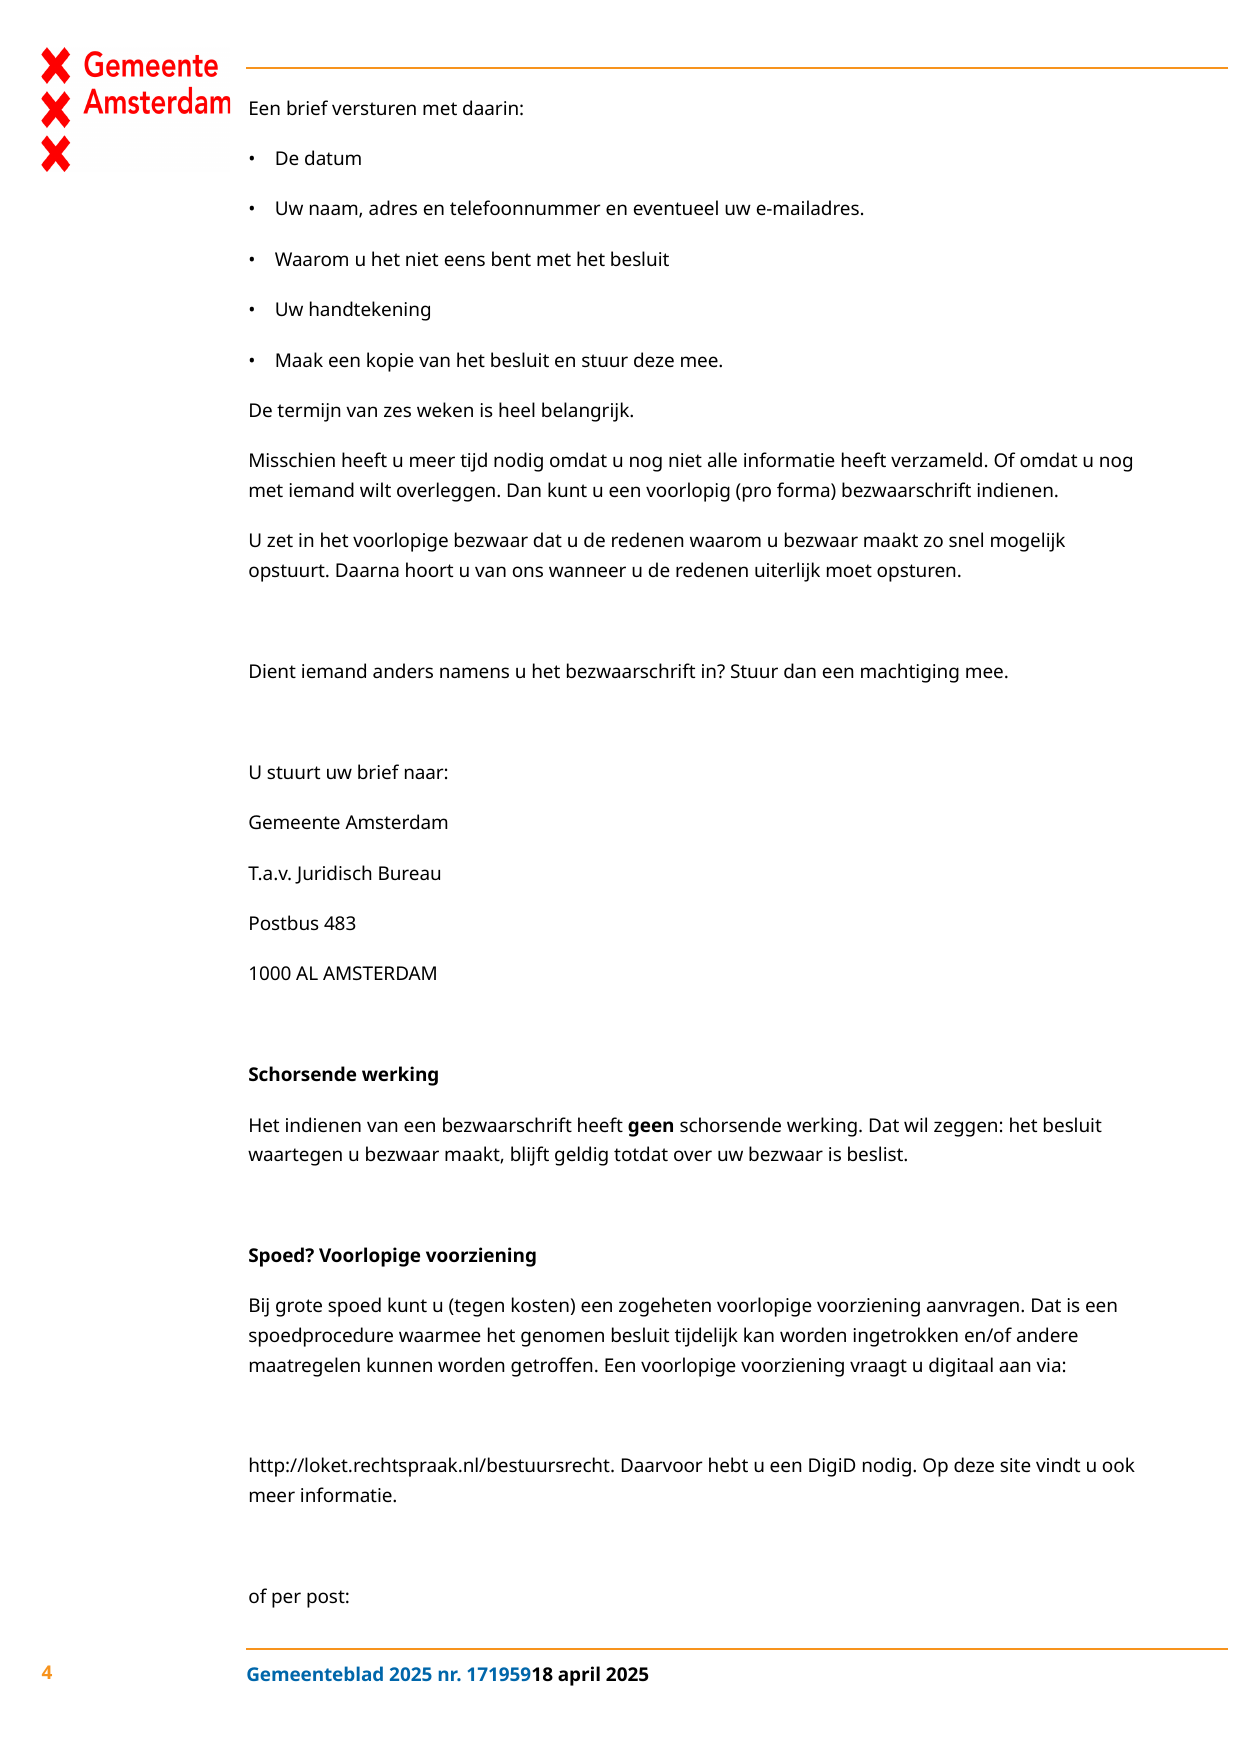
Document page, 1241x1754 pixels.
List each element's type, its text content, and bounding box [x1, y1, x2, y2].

picture [41, 47, 231, 172]
text http://loket.rechtspraak.nl/bestuursrecht. Daarvoor hebt u een DigiD nodig. Op deze site vindt u ook meer informatie. [248, 1453, 1152, 1508]
text Schorsende werking [248, 1061, 1152, 1087]
text De termijn van zes weken is heel belangrijk. [248, 397, 1152, 423]
text of per post: [248, 1583, 1152, 1609]
text 1000 AL AMSTERDAM [248, 961, 1152, 986]
text • Waarom u het niet eens bent met het besluit [248, 246, 1152, 272]
text U stuurt uw brief naar: [248, 759, 1152, 785]
text Bij grote spoed kunt u (tegen kosten) een zogeheten voorlopige voorziening aanvragen. Dat is een spoedprocedure waarmee het genomen besluit tijdelijk kan worden ingetrokken en/of andere maatregelen kunnen worden getroffen. Een voorlopige voorziening vraagt u digitaal aan via: [248, 1293, 1152, 1378]
text Gemeente Amsterdam [248, 809, 1152, 835]
text T.a.v. Juridisch Bureau [248, 860, 1152, 886]
text • Uw handtekening [248, 296, 1152, 322]
text Misschien heeft u meer tijd nodig omdat u nog niet alle informatie heeft verzameld. Of omdat u nog met iemand wilt overleggen. Dan kunt u een voorlopig (pro forma) bezwaarschrift indienen. [248, 448, 1152, 503]
text • Uw naam, adres en telefoonnummer en eventueel uw e-mailadres. [248, 196, 1152, 221]
text Het indienen van een bezwaarschrift heeft geen schorsende werking. Dat wil zeggen: het besluit waartegen u bezwaar maakt, blijft geldig totdat over uw bezwaar is beslist. [248, 1112, 1152, 1167]
text U zet in het voorlopige bezwaar dat u de redenen waarom u bezwaar maakt zo snel mogelijk opstuurt. Daarna hoort u van ons wanneer u de redenen uiterlijk moet opsturen. [248, 528, 1152, 583]
text • Maak een kopie van het besluit en stuur deze mee. [248, 347, 1152, 373]
text • De datum [248, 145, 1152, 171]
text Spoed? Voorlopige voorziening [248, 1242, 1152, 1268]
text Een brief versturen met daarin: [248, 95, 1152, 121]
text Dient iemand anders namens u het bezwaarschrift in? Stuur dan een machtiging mee. [248, 658, 1152, 684]
text Postbus 483 [248, 910, 1152, 936]
